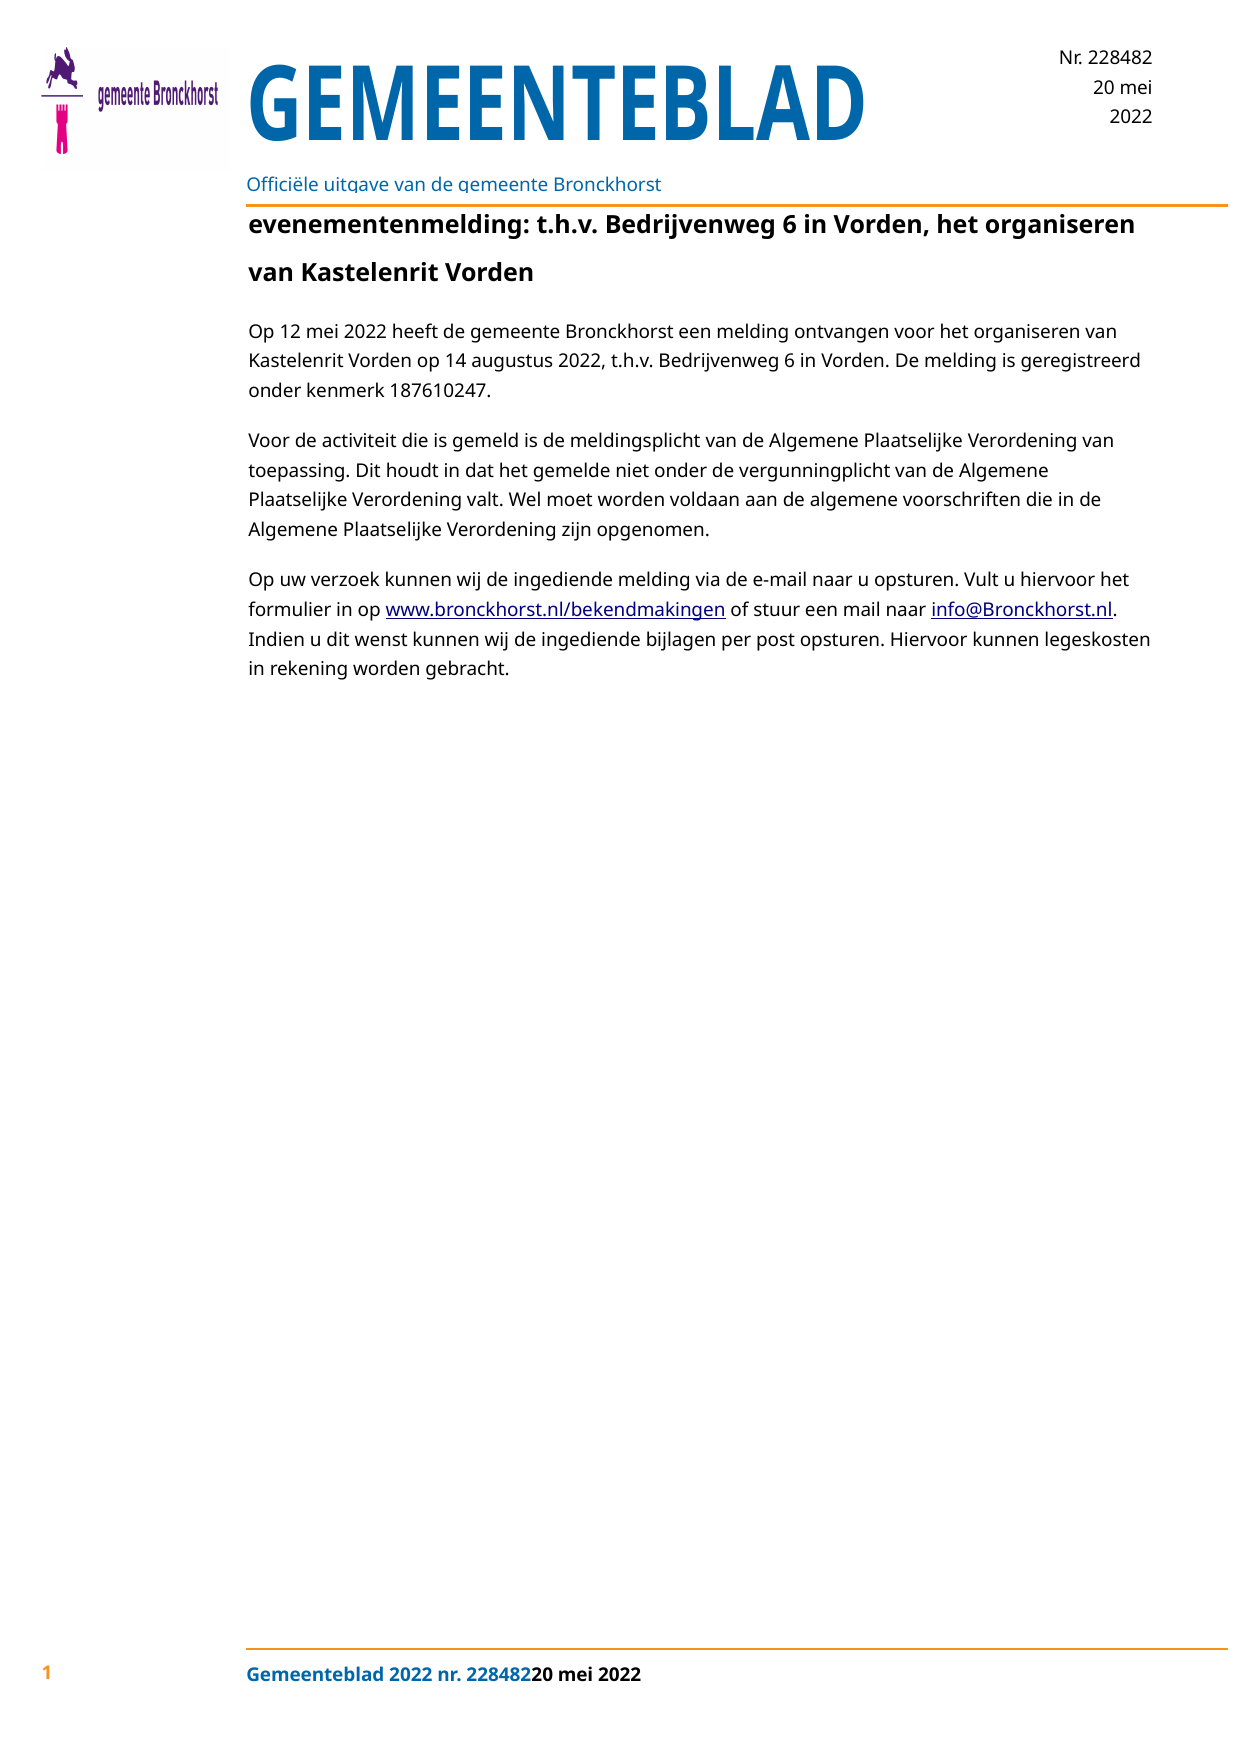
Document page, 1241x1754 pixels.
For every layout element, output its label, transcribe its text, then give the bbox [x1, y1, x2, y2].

picture [41, 47, 231, 172]
text evenementenmelding: t.h.v. Bedrijvenweg 6 in Vorden, het organiseren van Kastelenrit Vorden [248, 207, 1152, 288]
text Op uw verzoek kunnen wij de ingediende melding via de e-mail naar u opsturen. Vult u hiervoor het formulier in op www.bronckhorst.nl/bekendmakingen of stuur een mail naar info@Bronckhorst.nl. Indien u dit wenst kunnen wij de ingediende bijlagen per post opsturen. Hiervoor kunnen legeskosten in rekening worden gebracht. [248, 567, 1152, 681]
text Op 12 mei 2022 heeft de gemeente Bronckhorst een melding ontvangen voor het organiseren van Kastelenrit Vorden op 14 augustus 2022, t.h.v. Bedrijvenweg 6 in Vorden. De melding is geregistreerd onder kenmerk 187610247. [248, 318, 1152, 403]
text Voor de activiteit die is gemeld is de meldingsplicht van de Algemene Plaatselijke Verordening van toepassing. Dit houdt in dat het gemelde niet onder de vergunningplicht van de Algemene Plaatselijke Verordening valt. Wel moet worden voldaan aan de algemene voorschriften die in de Algemene Plaatselijke Verordening zijn opgenomen. [248, 427, 1152, 542]
